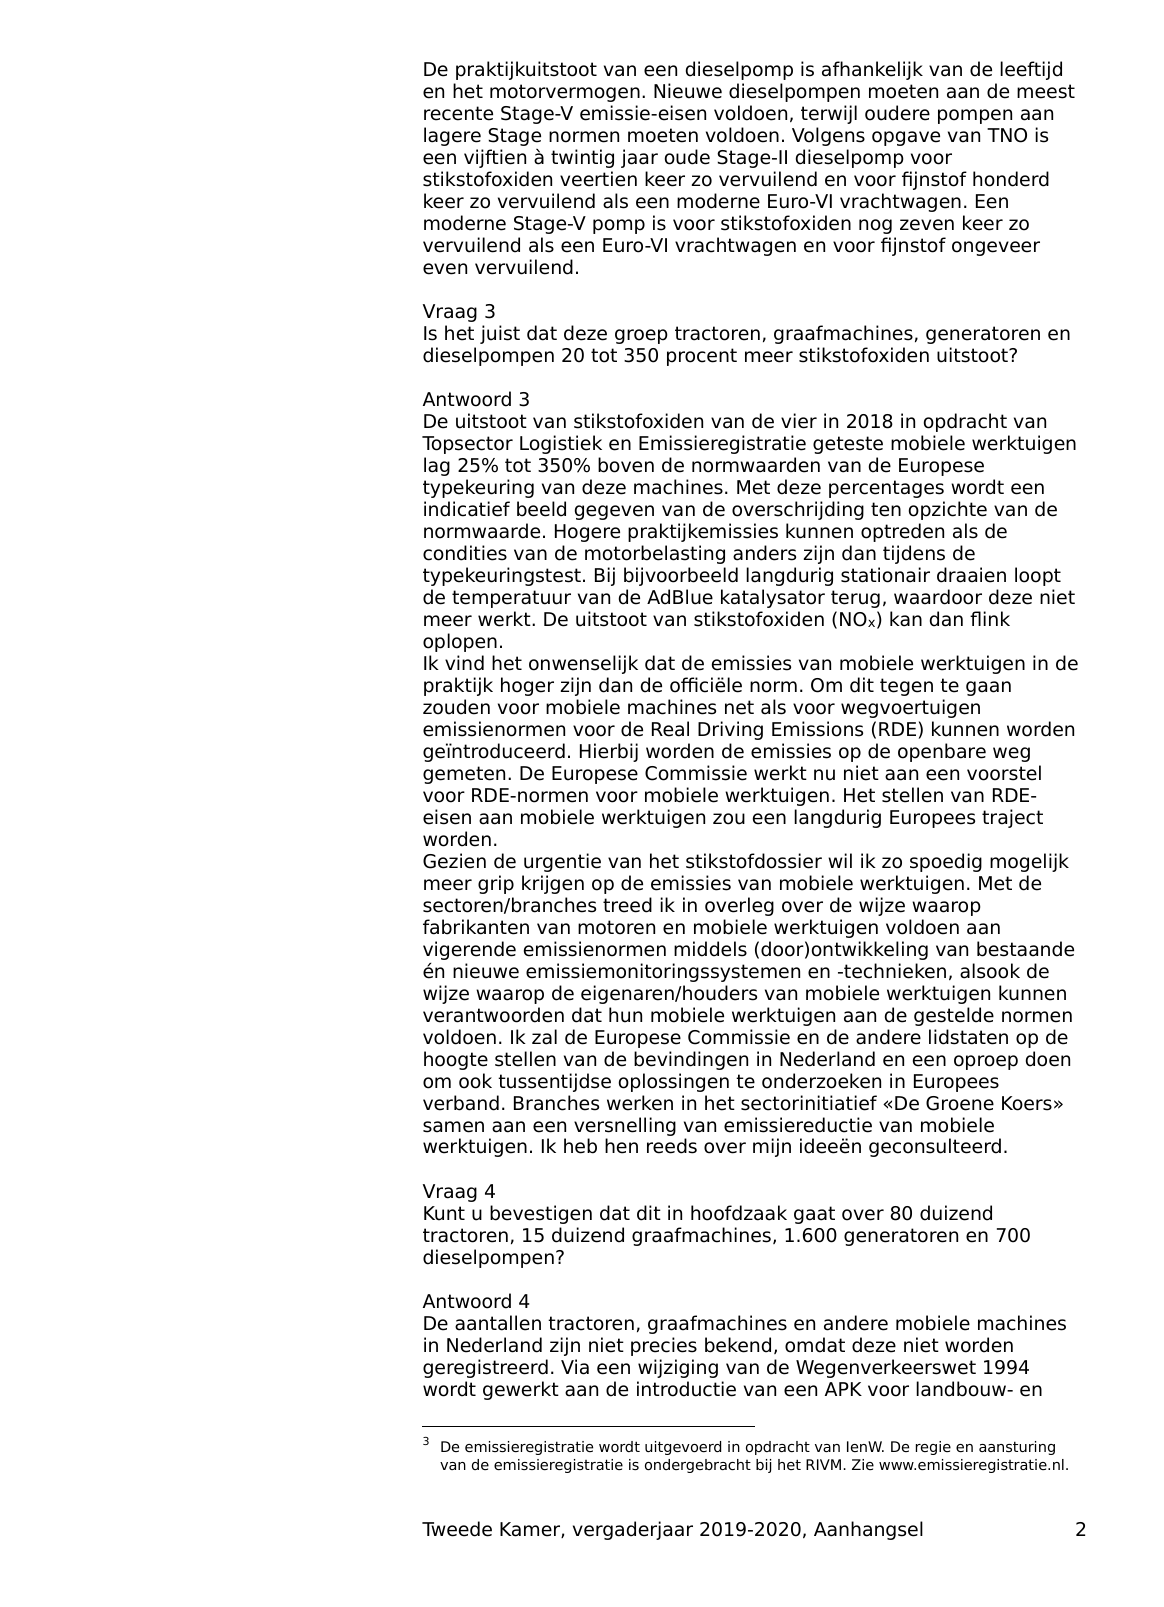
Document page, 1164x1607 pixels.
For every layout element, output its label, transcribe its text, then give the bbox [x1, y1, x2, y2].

text De uitstoot van stikstofoxiden van de vier in 2018 in opdracht van Topsector Logistiek en Emissieregistratie geteste mobiele werktuigen lag 25% tot 350% boven de normwaarden van de Europese typekeuring van deze machines. Met deze percentages wordt een indicatief beeld gegeven van de overschrijding ten opzichte van de normwaarde. Hogere praktijkemissies kunnen optreden als de condities van de motorbelasting anders zijn dan tijdens de typekeuringstest. Bij bijvoorbeeld langdurig stationair draaien loopt de temperatuur van de AdBlue katalysator terug, waardoor deze niet meer werkt. De uitstoot van stikstofoxiden (NOx) kan dan flink oplopen. [422, 411, 1087, 653]
text Ik vind het onwenselijk dat de emissies van mobiele werktuigen in de praktijk hoger zijn dan de officiële norm. Om dit tegen te gaan zouden voor mobiele machines net als voor wegvoertuigen emissienormen voor de Real Driving Emissions (RDE) kunnen worden geïntroduceerd. Hierbij worden de emissies op de openbare weg gemeten. De Europese Commissie werkt nu niet aan een voorstel voor RDE-normen voor mobiele werktuigen. Het stellen van RDE-eisen aan mobiele werktuigen zou een langdurig Europees traject worden. [422, 653, 1087, 851]
text De emissieregistratie wordt uitgevoerd in opdracht van IenW. De regie en aansturing van de emissieregistratie is ondergebracht bij het RIVM. Zie www.emissieregistratie.nl. [422, 1435, 1087, 1474]
text Kunt u bevestigen dat dit in hoofdzaak gaat over 80 duizend tractoren, 15 duizend graafmachines, 1.600 generatoren en 700 dieselpompen? [422, 1203, 1087, 1268]
text Antwoord 4 [422, 1291, 1087, 1313]
text Vraag 3 [422, 301, 1087, 323]
text De praktijkuitstoot van een dieselpomp is afhankelijk van de leeftijd en het motorvermogen. Nieuwe dieselpompen moeten aan de meest recente Stage-V emissie-eisen voldoen, terwijl oudere pompen aan lagere Stage normen moeten voldoen. Volgens opgave van TNO is een vijftien à twintig jaar oude Stage-II dieselpomp voor stikstofoxiden veertien keer zo vervuilend en voor fijnstof honderd keer zo vervuilend als een moderne Euro-VI vrachtwagen. Een moderne Stage-V pomp is voor stikstofoxiden nog zeven keer zo vervuilend als een Euro-VI vrachtwagen en voor fijnstof ongeveer even vervuilend. [422, 59, 1087, 279]
text De aantallen tractoren, graafmachines en andere mobiele machines in Nederland zijn niet precies bekend, omdat deze niet worden geregistreerd. Via een wijziging van de Wegenverkeerswet 1994 wordt gewerkt aan de introductie van een APK voor landbouw- en [422, 1313, 1087, 1401]
text Antwoord 3 [422, 389, 1087, 411]
text Vraag 4 [422, 1181, 1087, 1203]
text Gezien de urgentie van het stikstofdossier wil ik zo spoedig mogelijk meer grip krijgen op de emissies van mobiele werktuigen. Met de sectoren/branches treed ik in overleg over de wijze waarop fabrikanten van motoren en mobiele werktuigen voldoen aan vigerende emissienormen middels (door)ontwikkeling van bestaande én nieuwe emissiemonitoringssystemen en -technieken, alsook de wijze waarop de eigenaren/houders van mobiele werktuigen kunnen verantwoorden dat hun mobiele werktuigen aan de gestelde normen voldoen. Ik zal de Europese Commissie en de andere lidstaten op de hoogte stellen van de bevindingen in Nederland en een oproep doen om ook tussentijdse oplossingen te onderzoeken in Europees verband. Branches werken in het sectorinitiatief «De Groene Koers» samen aan een versnelling van emissiereductie van mobiele werktuigen. Ik heb hen reeds over mijn ideeën geconsulteerd. [422, 851, 1087, 1158]
text Is het juist dat deze groep tractoren, graafmachines, generatoren en dieselpompen 20 tot 350 procent meer stikstofoxiden uitstoot? [422, 323, 1087, 367]
